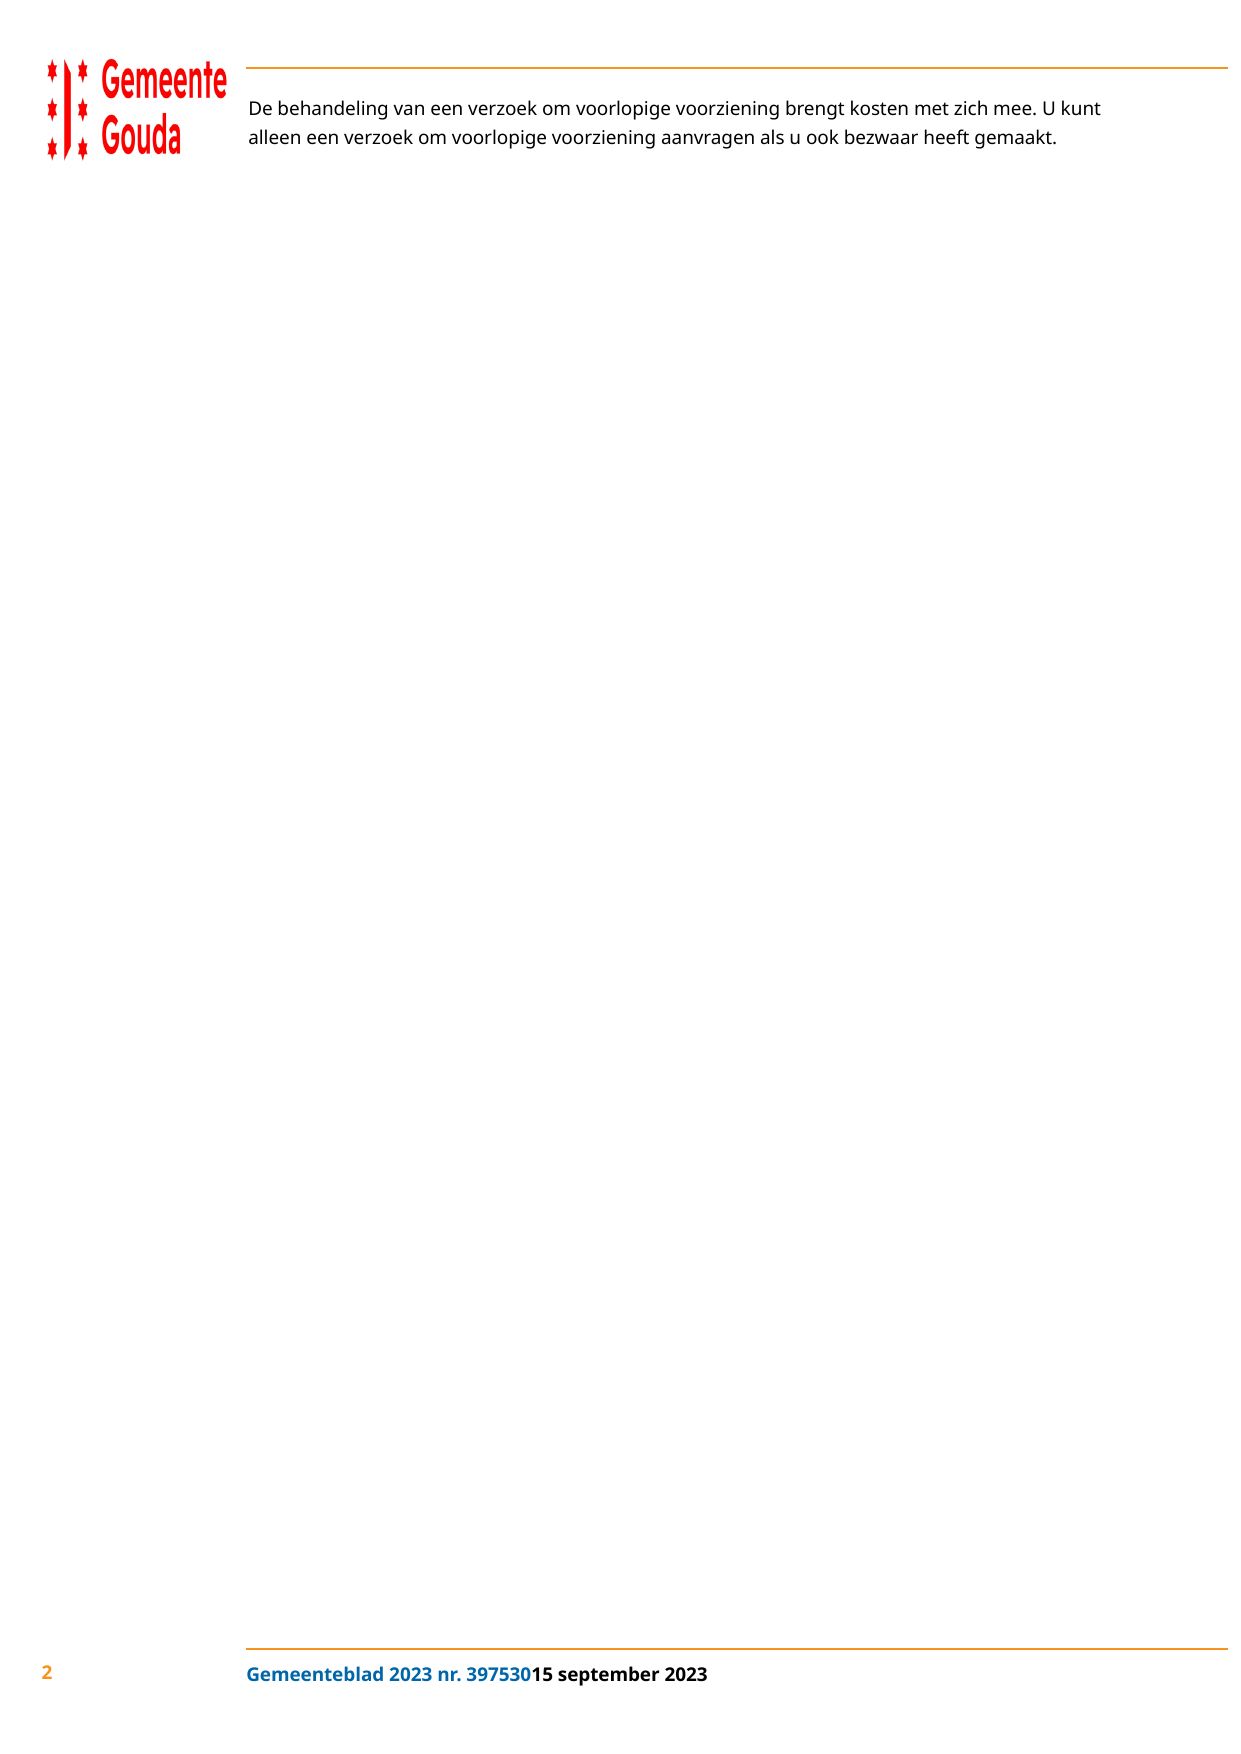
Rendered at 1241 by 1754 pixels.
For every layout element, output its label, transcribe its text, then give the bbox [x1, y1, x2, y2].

text De behandeling van een verzoek om voorlopige voorziening brengt kosten met zich mee. U kunt alleen een verzoek om voorlopige voorziening aanvragen als u ook bezwaar heeft gemaakt. [248, 95, 1152, 150]
picture [41, 47, 231, 172]
